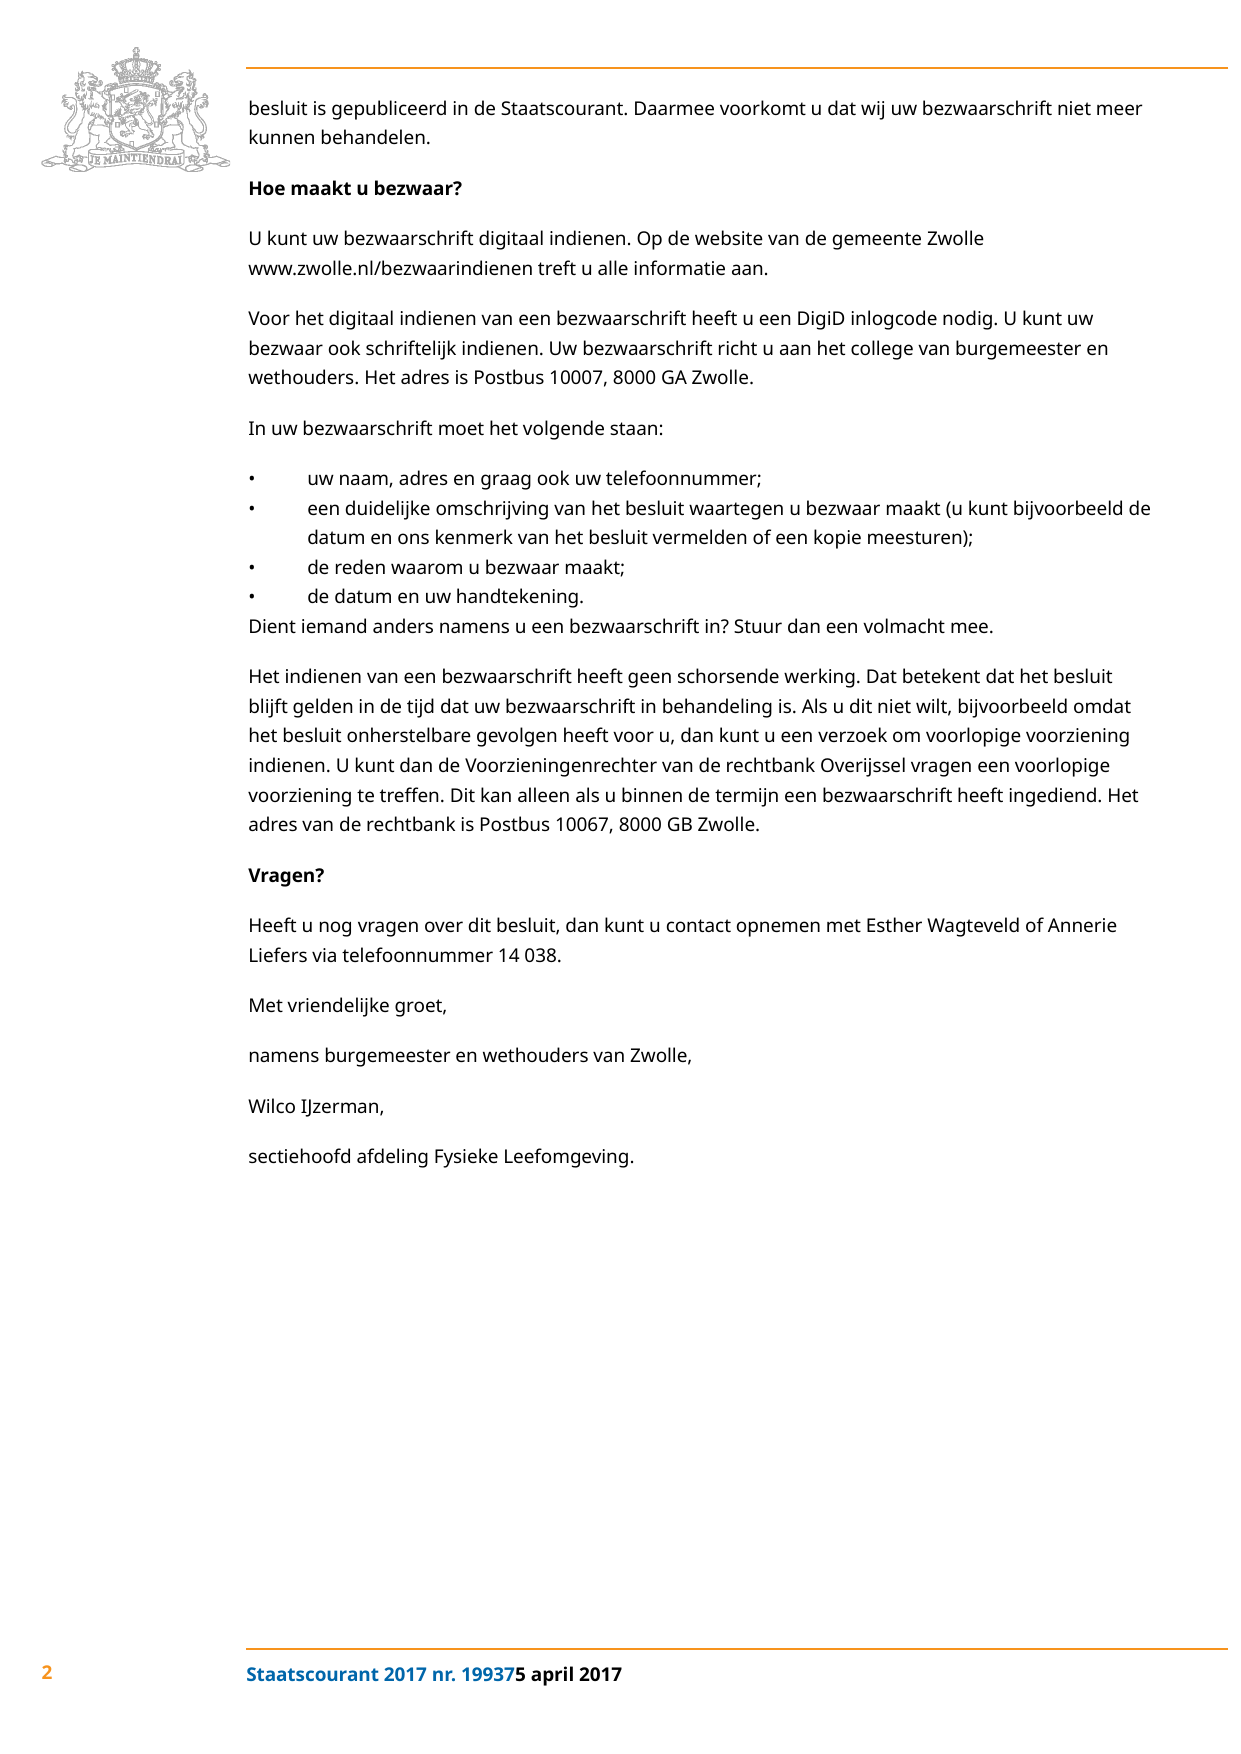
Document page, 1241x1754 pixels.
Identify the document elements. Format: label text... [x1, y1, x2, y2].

text In uw bezwaarschrift moet het volgende staan: [248, 415, 1152, 441]
picture [41, 47, 231, 172]
text Voor het digitaal indienen van een bezwaarschrift heeft u een DigiD inlogcode nodig. U kunt uw bezwaar ook schriftelijk indienen. Uw bezwaarschrift richt u aan het college van burgemeester en wethouders. Het adres is Postbus 10007, 8000 GA Zwolle. [248, 305, 1152, 390]
list uw naam, adres en graag ook uw telefoonnummer; [248, 465, 1152, 491]
text Met vriendelijke groet, [248, 992, 1152, 1018]
list de datum en uw handtekening. [248, 583, 1152, 609]
text Vragen? [248, 862, 1152, 888]
text sectiehoofd afdeling Fysieke Leefomgeving. [248, 1143, 1152, 1169]
text Het indienen van een bezwaarschrift heeft geen schorsende werking. Dat betekent dat het besluit blijft gelden in de tijd dat uw bezwaarschrift in behandeling is. Als u dit niet wilt, bijvoorbeeld omdat het besluit onherstelbare gevolgen heeft voor u, dan kunt u een verzoek om voorlopige voorziening indienen. U kunt dan de Voorzieningenrechter van de rechtbank Overijssel vragen een voorlopige voorziening te treffen. Dit kan alleen als u binnen de termijn een bezwaarschrift heeft ingediend. Het adres van de rechtbank is Postbus 10067, 8000 GB Zwolle. [248, 663, 1152, 837]
text namens burgemeester en wethouders van Zwolle, [248, 1043, 1152, 1068]
text Heeft u nog vragen over dit besluit, dan kunt u contact opnemen met Esther Wagteveld of Annerie Liefers via telefoonnummer 14 038. [248, 912, 1152, 968]
list een duidelijke omschrijving van het besluit waartegen u bezwaar maakt (u kunt bijvoorbeeld de datum en ons kenmerk van het besluit vermelden of een kopie meesturen); [248, 495, 1152, 550]
text besluit is gepubliceerd in de Staatscourant. Daarmee voorkomt u dat wij uw bezwaarschrift niet meer kunnen behandelen. [248, 95, 1152, 150]
list de reden waarom u bezwaar maakt; [248, 554, 1152, 580]
text U kunt uw bezwaarschrift digitaal indienen. Op de website van de gemeente Zwolle www.zwolle.nl/bezwaarindienen treft u alle informatie aan. [248, 225, 1152, 281]
text Hoe maakt u bezwaar? [248, 175, 1152, 201]
text Wilco IJzerman, [248, 1093, 1152, 1119]
text Dient iemand anders namens u een bezwaarschrift in? Stuur dan een volmacht mee. [248, 613, 1152, 639]
